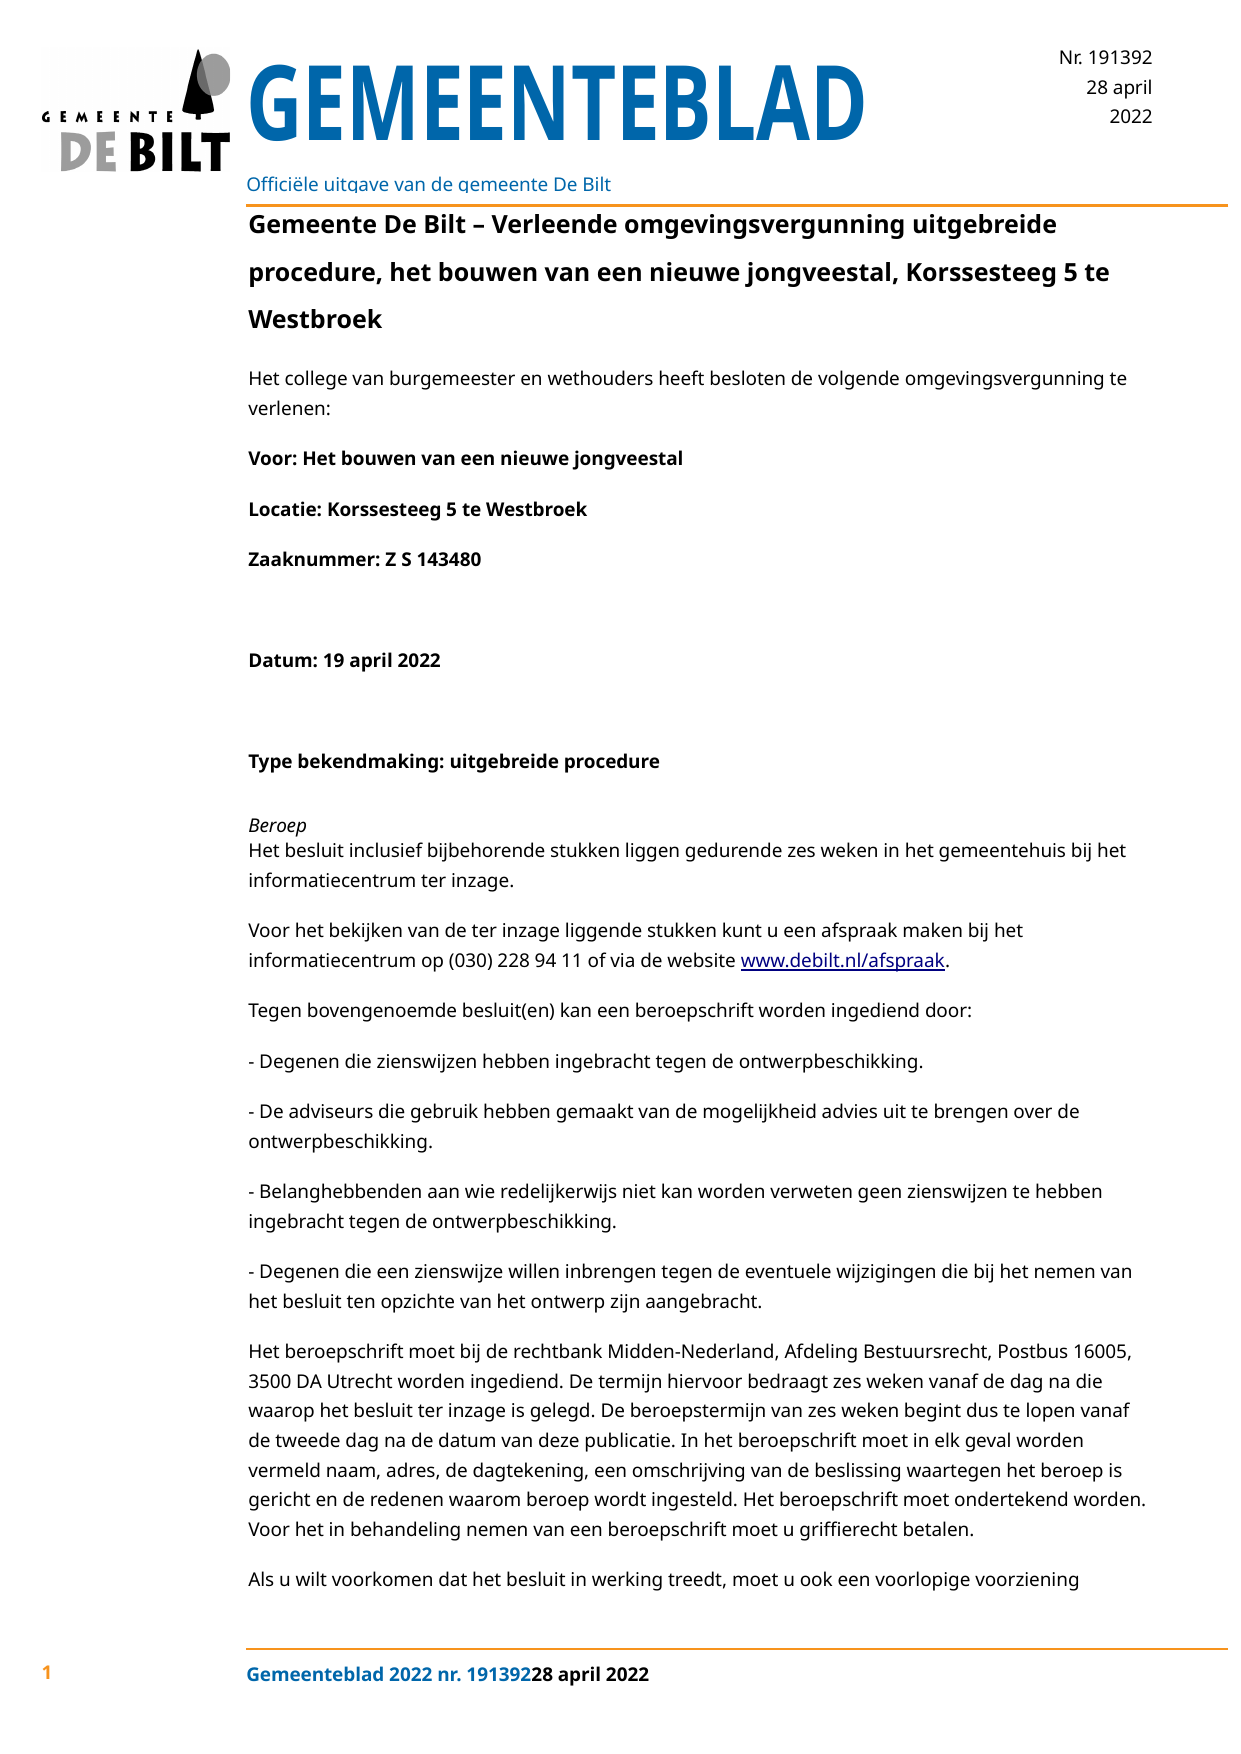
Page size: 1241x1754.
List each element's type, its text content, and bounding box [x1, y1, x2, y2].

text - Degenen die zienswijzen hebben ingebracht tegen de ontwerpbeschikking. [248, 1048, 1152, 1074]
text Voor het bekijken van de ter inzage liggende stukken kunt u een afspraak maken bij het informatiecentrum op (030) 228 94 11 of via de website www.debilt.nl/afspraak. [248, 918, 1152, 973]
text Gemeente De Bilt – Verleende omgevingsvergunning uitgebreide procedure, het bouwen van een nieuwe jongveestal, Korssesteeg 5 te Westbroek [248, 207, 1152, 336]
text Locatie: Korssesteeg 5 te Westbroek [248, 496, 1152, 522]
text Type bekendmaking: uitgebreide procedure [248, 748, 1152, 774]
text Het besluit inclusief bijbehorende stukken liggen gedurende zes weken in het gemeentehuis bij het informatiecentrum ter inzage. [248, 838, 1152, 893]
text - Belanghebbenden aan wie redelijkerwijs niet kan worden verweten geen zienswijzen te hebben ingebracht tegen de ontwerpbeschikking. [248, 1178, 1152, 1234]
picture [41, 47, 231, 172]
text Het beroepschrift moet bij de rechtbank Midden-Nederland, Afdeling Bestuursrecht, Postbus 16005, 3500 DA Utrecht worden ingediend. De termijn hiervoor bedraagt zes weken vanaf de dag na die waarop het besluit ter inzage is gelegd. De beroepstermijn van zes weken begint dus te lopen vanaf de tweede dag na de datum van deze publicatie. In het beroepschrift moet in elk geval worden vermeld naam, adres, de dagtekening, een omschrijving van de beslissing waartegen het beroep is gericht en de redenen waarom beroep wordt ingesteld. Het beroepschrift moet ondertekend worden. Voor het in behandeling nemen van een beroepschrift moet u griffierecht betalen. [248, 1338, 1152, 1542]
text Zaaknummer: Z S 143480 [248, 546, 1152, 572]
text Beroep [248, 812, 1152, 838]
text Het college van burgemeester en wethouders heeft besloten de volgende omgevingsvergunning te verlenen: [248, 366, 1152, 421]
text Als u wilt voorkomen dat het besluit in werking treedt, moet u ook een voorlopige voorziening [248, 1566, 1152, 1592]
text - De adviseurs die gebruik hebben gemaakt van de mogelijkheid advies uit te brengen over de ontwerpbeschikking. [248, 1098, 1152, 1154]
text - Degenen die een zienswijze willen inbrengen tegen de eventuele wijzigingen die bij het nemen van het besluit ten opzichte van het ontwerp zijn aangebracht. [248, 1258, 1152, 1314]
text Voor: Het bouwen van een nieuwe jongveestal [248, 446, 1152, 471]
text Tegen bovengenoemde besluit(en) kan een beroepschrift worden ingediend door: [248, 998, 1152, 1023]
text Datum: 19 april 2022 [248, 647, 1152, 673]
